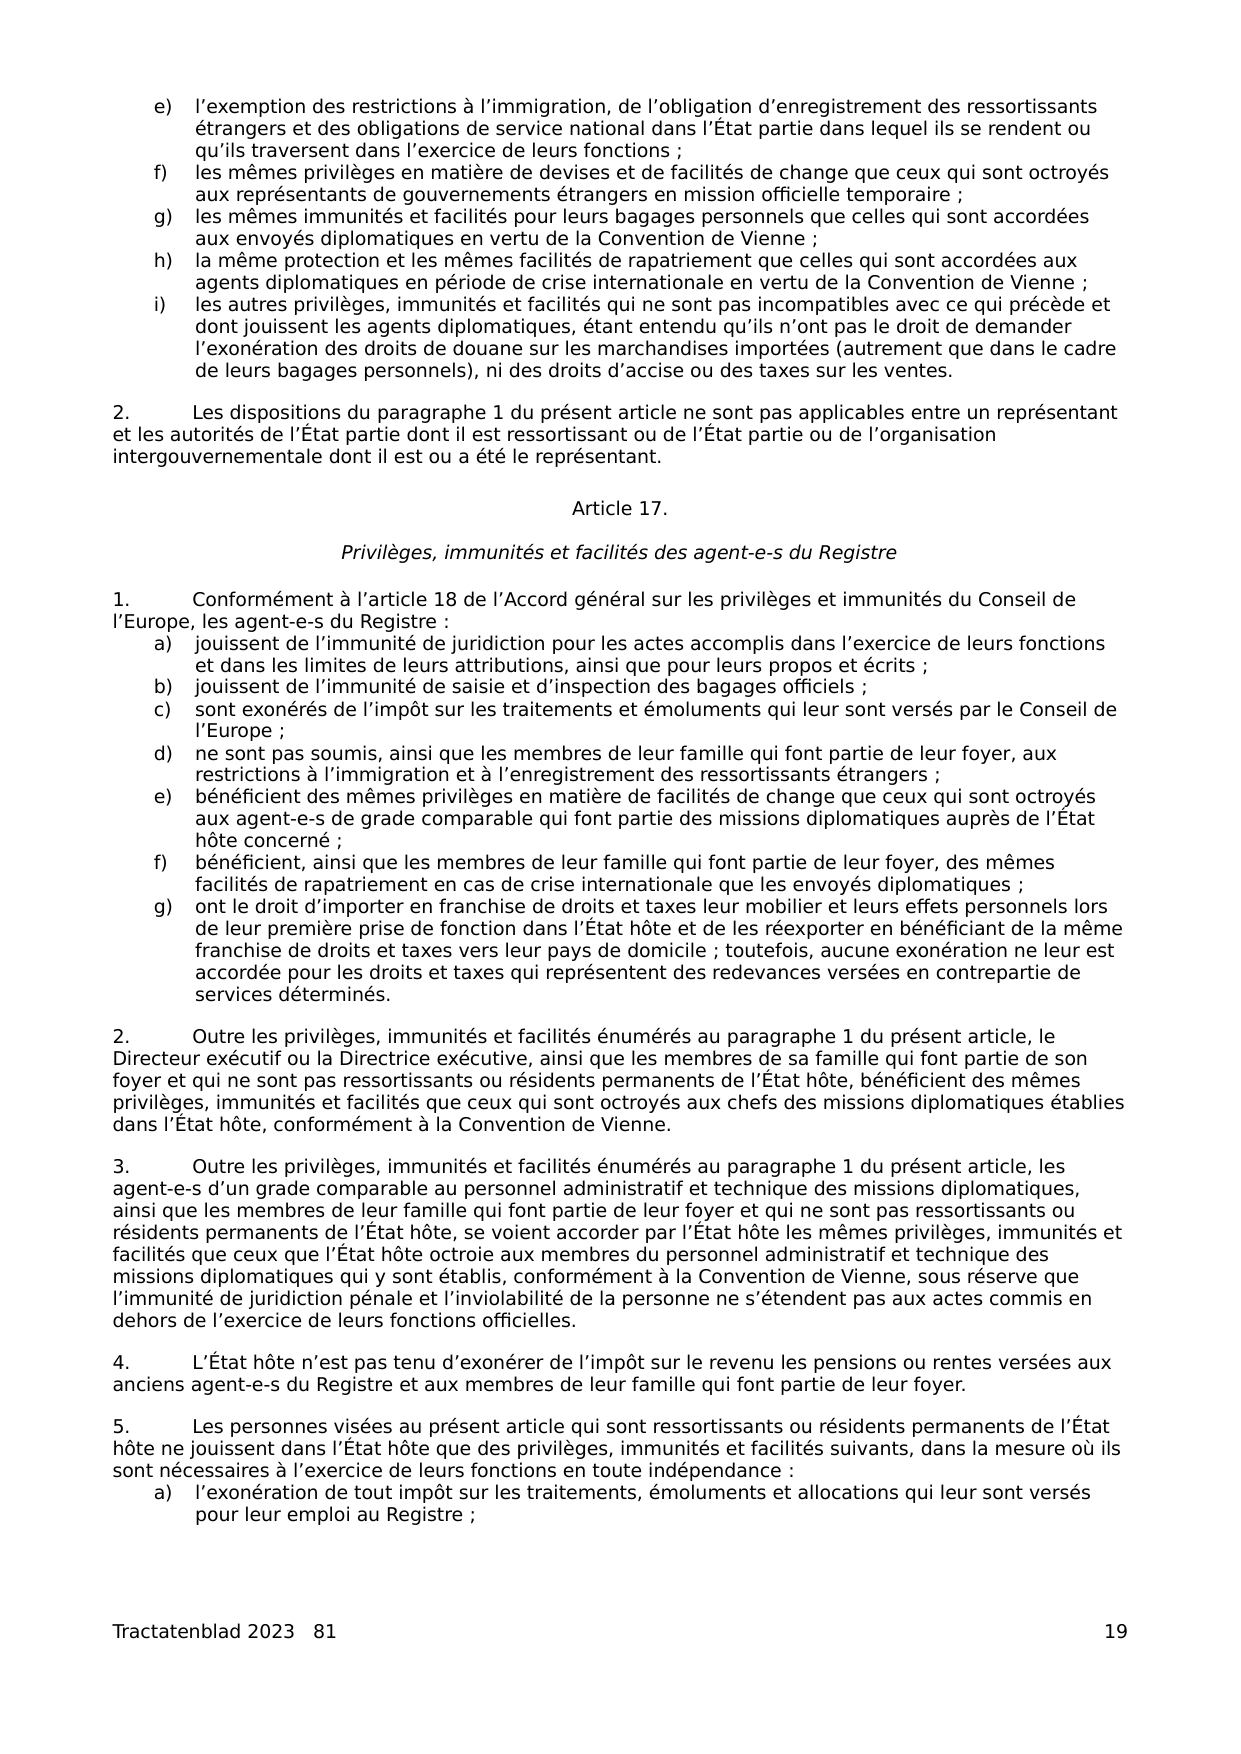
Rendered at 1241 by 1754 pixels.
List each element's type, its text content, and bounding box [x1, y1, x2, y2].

text c) sont exonérés de l’impôt sur les traitements et émoluments qui leur sont versés par le Conseil de l’Europe ; [153, 698, 1128, 742]
text 2. Les dispositions du paragraphe 1 du présent article ne sont pas applicables entre un représentant et les autorités de l’État partie dont il est ressortissant ou de l’État partie ou de l’organisation intergouvernementale dont il est ou a été le représentant. [112, 402, 1128, 468]
text e) l’exemption des restrictions à l’immigration, de l’obligation d’enregistrement des ressortissants étrangers et des obligations de service national dans l’État partie dans lequel ils se rendent ou qu’ils traversent dans l’exercice de leurs fonctions ; [153, 96, 1128, 162]
text 3. Outre les privilèges, immunités et facilités énumérés au paragraphe 1 du présent article, les agent-e-s d’un grade comparable au personnel administratif et technique des missions diplomatiques, ainsi que les membres de leur famille qui font partie de leur foyer et qui ne sont pas ressortissants ou résidents permanents de l’État hôte, se voient accorder par l’État hôte les mêmes privilèges, immunités et facilités que ceux que l’État hôte octroie aux membres du personnel administratif et technique des missions diplomatiques qui y sont établis, conformément à la Convention de Vienne, sous réserve que l’immunité de juridiction pénale et l’inviolabilité de la personne ne s’étendent pas aux actes commis en dehors de l’exercice de leurs fonctions officielles. [112, 1156, 1128, 1332]
text a) l’exonération de tout impôt sur les traitements, émoluments et allocations qui leur sont versés pour leur emploi au Registre ; [153, 1482, 1128, 1526]
text d) ne sont pas soumis, ainsi que les membres de leur famille qui font partie de leur foyer, aux restrictions à l’immigration et à l’enregistrement des ressortissants étrangers ; [153, 742, 1128, 786]
text 1. Conformément à l’article 18 de l’Accord général sur les privilèges et immunités du Conseil de l’Europe, les agent-e-s du Registre : [112, 588, 1128, 632]
text f) bénéficient, ainsi que les membres de leur famille qui font partie de leur foyer, des mêmes facilités de rapatriement en cas de crise internationale que les envoyés diplomatiques ; [153, 852, 1128, 896]
subtitle Article 17. Privilèges, immunités et facilités des agent-e-s du Registre [112, 498, 1128, 563]
text 5. Les personnes visées au présent article qui sont ressortissants ou résidents permanents de l’État hôte ne jouissent dans l’État hôte que des privilèges, immunités et facilités suivants, dans la mesure où ils sont nécessaires à l’exercice de leurs fonctions en toute indépendance : [112, 1416, 1128, 1482]
text g) ont le droit d’importer en franchise de droits et taxes leur mobilier et leurs effets personnels lors de leur première prise de fonction dans l’État hôte et de les réexporter en bénéficiant de la même franchise de droits et taxes vers leur pays de domicile ; toutefois, aucune exonération ne leur est accordée pour les droits et taxes qui représentent des redevances versées en contrepartie de services déterminés. [153, 896, 1128, 1006]
text e) bénéficient des mêmes privilèges en matière de facilités de change que ceux qui sont octroyés aux agent-e-s de grade comparable qui font partie des missions diplomatiques auprès de l’État hôte concerné ; [153, 786, 1128, 852]
text g) les mêmes immunités et facilités pour leurs bagages personnels que celles qui sont accordées aux envoyés diplomatiques en vertu de la Convention de Vienne ; [153, 206, 1128, 250]
text 2. Outre les privilèges, immunités et facilités énumérés au paragraphe 1 du présent article, le Directeur exécutif ou la Directrice exécutive, ainsi que les membres de sa famille qui font partie de son foyer et qui ne sont pas ressortissants ou résidents permanents de l’État hôte, bénéficient des mêmes privilèges, immunités et facilités que ceux qui sont octroyés aux chefs des missions diplomatiques établies dans l’État hôte, conformément à la Convention de Vienne. [112, 1026, 1128, 1136]
text i) les autres privilèges, immunités et facilités qui ne sont pas incompatibles avec ce qui précède et dont jouissent les agents diplomatiques, étant entendu qu’ils n’ont pas le droit de demander l’exonération des droits de douane sur les marchandises importées (autrement que dans le cadre de leurs bagages personnels), ni des droits d’accise ou des taxes sur les ventes. [153, 294, 1128, 382]
text b) jouissent de l’immunité de saisie et d’inspection des bagages officiels ; [153, 676, 1128, 698]
text h) la même protection et les mêmes facilités de rapatriement que celles qui sont accordées aux agents diplomatiques en période de crise internationale en vertu de la Convention de Vienne ; [153, 250, 1128, 294]
text 4. L’État hôte n’est pas tenu d’exonérer de l’impôt sur le revenu les pensions ou rentes versées aux anciens agent-e-s du Registre et aux membres de leur famille qui font partie de leur foyer. [112, 1352, 1128, 1396]
text a) jouissent de l’immunité de juridiction pour les actes accomplis dans l’exercice de leurs fonctions et dans les limites de leurs attributions, ainsi que pour leurs propos et écrits ; [153, 632, 1128, 676]
text f) les mêmes privilèges en matière de devises et de facilités de change que ceux qui sont octroyés aux représentants de gouvernements étrangers en mission officielle temporaire ; [153, 162, 1128, 206]
